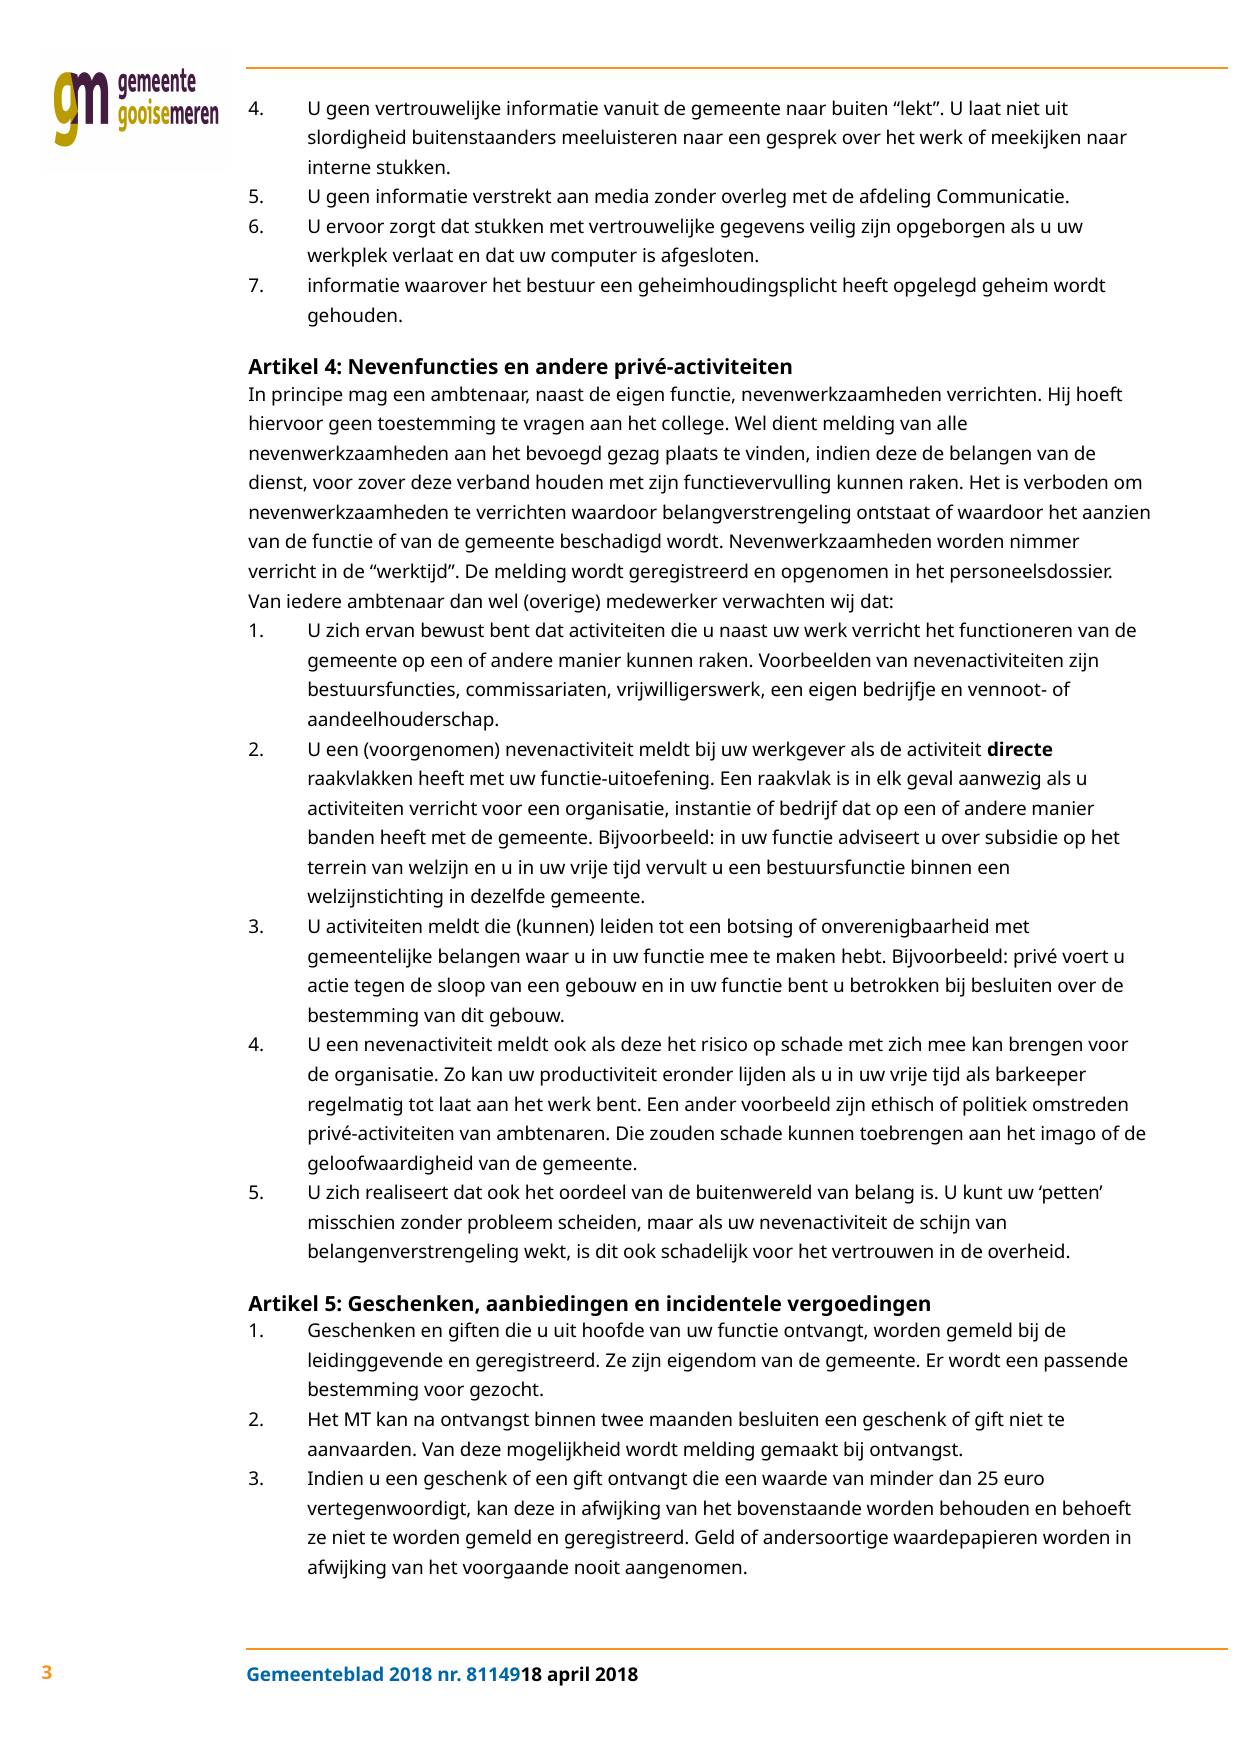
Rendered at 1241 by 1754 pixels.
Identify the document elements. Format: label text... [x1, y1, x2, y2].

list informatie waarover het bestuur een geheimhoudingsplicht heeft opgelegd geheim wordt gehouden. [248, 272, 1152, 328]
list Geschenken en giften die u uit hoofde van uw functie ontvangt, worden gemeld bij de leidinggevende en geregistreerd. Ze zijn eigendom van de gemeente. Er wordt een passende bestemming voor gezocht. [248, 1317, 1152, 1402]
list U geen informatie verstrekt aan media zonder overleg met de afdeling Communicatie. [248, 183, 1152, 209]
list U ervoor zorgt dat stukken met vertrouwelijke gegevens veilig zijn opgeborgen als u uw werkplek verlaat en dat uw computer is afgesloten. [248, 213, 1152, 268]
list U geen vertrouwelijke informatie vanuit de gemeente naar buiten “lekt”. U laat niet uit slordigheid buitenstaanders meeluisteren naar een gesprek over het werk of meekijken naar interne stukken. [248, 95, 1152, 180]
list U een (voorgenomen) nevenactiviteit meldt bij uw werkgever als de activiteit directe raakvlakken heeft met uw functie-uitoefening. Een raakvlak is in elk geval aanwezig als u activiteiten verricht voor een organisatie, instantie of bedrijf dat op een of andere manier banden heeft met de gemeente. Bijvoorbeeld: in uw functie adviseert u over subsidie op het terrein van welzijn en u in uw vrije tijd vervult u een bestuursfunctie binnen een welzijnstichting in dezelfde gemeente. [248, 736, 1152, 909]
list Indien u een geschenk of een gift ontvangt die een waarde van minder dan 25 euro vertegenwoordigt, kan deze in afwijking van het bovenstaande worden behouden en behoeft ze niet te worden gemeld en geregistreerd. Geld of andersoortige waardepapieren worden in afwijking van het voorgaande nooit aangenomen. [248, 1465, 1152, 1580]
picture [41, 47, 231, 172]
text Van iedere ambtenaar dan wel (overige) medewerker verwachten wij dat: [248, 588, 1152, 613]
list Het MT kan na ontvangst binnen twee maanden besluiten een geschenk of gift niet te aanvaarden. Van deze mogelijkheid wordt melding gemaakt bij ontvangst. [248, 1406, 1152, 1462]
list U zich realiseert dat ook het oordeel van de buitenwereld van belang is. U kunt uw ‘petten’ misschien zonder probleem scheiden, maar als uw nevenactiviteit de schijn van belangenverstrengeling wekt, is dit ook schadelijk voor het vertrouwen in de overheid. [248, 1179, 1152, 1264]
list U een nevenactiviteit meldt ook als deze het risico op schade met zich mee kan brengen voor de organisatie. Zo kan uw productiviteit eronder lijden als u in uw vrije tijd als barkeeper regelmatig tot laat aan het werk bent. Een ander voorbeeld zijn ethisch of politiek omstreden privé-activiteiten van ambtenaren. Die zouden schade kunnen toebrengen aan het imago of de geloofwaardigheid van de gemeente. [248, 1032, 1152, 1176]
text In principe mag een ambtenaar, naast de eigen functie, nevenwerkzaamheden verrichten. Hij hoeft hiervoor geen toestemming te vragen aan het college. Wel dient melding van alle nevenwerkzaamheden aan het bevoegd gezag plaats te vinden, indien deze de belangen van de dienst, voor zover deze verband houden met zijn functievervulling kunnen raken. Het is verboden om nevenwerkzaamheden te verrichten waardoor belangverstrengeling ontstaat of waardoor het aanzien van de functie of van de gemeente beschadigd wordt. Nevenwerkzaamheden worden nimmer verricht in de “werktijd”. De melding wordt geregistreerd en opgenomen in het personeelsdossier. [248, 381, 1152, 584]
list U zich ervan bewust bent dat activiteiten die u naast uw werk verricht het functioneren van de gemeente op een of andere manier kunnen raken. Voorbeelden van nevenactiviteiten zijn bestuursfuncties, commissariaten, vrijwilligerswerk, een eigen bedrijfje en vennoot- of aandeelhouderschap. [248, 617, 1152, 732]
list U activiteiten meldt die (kunnen) leiden tot een botsing of onverenigbaarheid met gemeentelijke belangen waar u in uw functie mee te maken hebt. Bijvoorbeeld: privé voert u actie tegen de sloop van een gebouw en in uw functie bent u betrokken bij besluiten over de bestemming van dit gebouw. [248, 913, 1152, 1028]
text Artikel 5: Geschenken, aanbiedingen en incidentele vergoedingen [248, 1289, 1152, 1317]
text Artikel 4: Nevenfuncties en andere privé-activiteiten [248, 352, 1152, 381]
